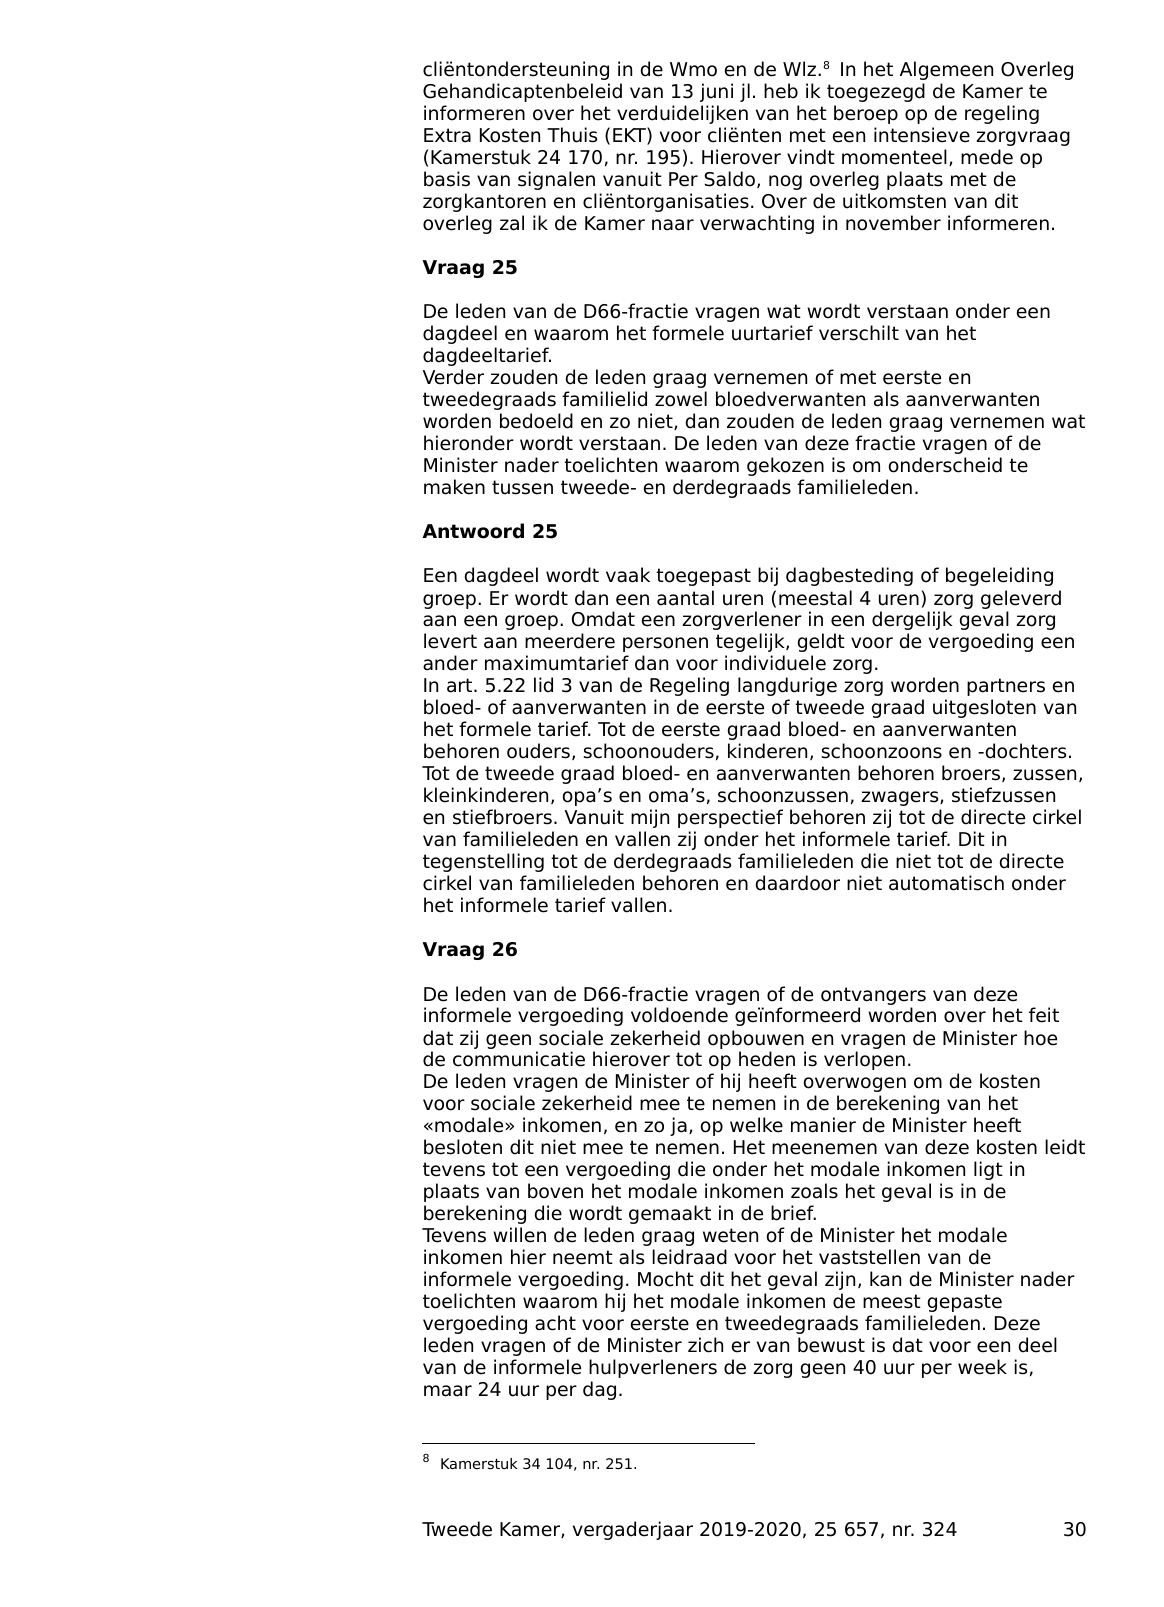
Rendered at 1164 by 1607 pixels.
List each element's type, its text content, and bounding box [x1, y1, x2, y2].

text De leden van de D66-fractie vragen wat wordt verstaan onder een dagdeel en waarom het formele uurtarief verschilt van het dagdeeltarief. [422, 301, 1087, 367]
text Verder zouden de leden graag vernemen of met eerste en tweedegraads familielid zowel bloedverwanten als aanverwanten worden bedoeld en zo niet, dan zouden de leden graag vernemen wat hieronder wordt verstaan. De leden van deze fractie vragen of de Minister nader toelichten waarom gekozen is om onderscheid te maken tussen tweede- en derdegraads familieleden. [422, 367, 1087, 499]
text Kamerstuk 34 104, nr. 251. [422, 1452, 1087, 1474]
subtitle Vraag 25 [422, 257, 1087, 279]
text In art. 5.22 lid 3 van de Regeling langdurige zorg worden partners en bloed- of aanverwanten in de eerste of tweede graad uitgesloten van het formele tarief. Tot de eerste graad bloed- en aanverwanten behoren ouders, schoonouders, kinderen, schoonzoons en -dochters. Tot de tweede graad bloed- en aanverwanten behoren broers, zussen, kleinkinderen, opa’s en oma’s, schoonzussen, zwagers, stiefzussen en stiefbroers. Vanuit mijn perspectief behoren zij tot de directe cirkel van familieleden en vallen zij onder het informele tarief. Dit in tegenstelling tot de derdegraads familieleden die niet tot de directe cirkel van familieleden behoren en daardoor niet automatisch onder het informele tarief vallen. [422, 675, 1087, 917]
text cliëntondersteuning in de Wmo en de Wlz. In het Algemeen Overleg Gehandicaptenbeleid van 13 juni jl. heb ik toegezegd de Kamer te informeren over het verduidelijken van het beroep op de regeling Extra Kosten Thuis (EKT) voor cliënten met een intensieve zorgvraag (Kamerstuk 24 170, nr. 195). Hierover vindt momenteel, mede op basis van signalen vanuit Per Saldo, nog overleg plaats met de zorgkantoren en cliëntorganisaties. Over de uitkomsten van dit overleg zal ik de Kamer naar verwachting in november informeren. [422, 59, 1087, 235]
text Een dagdeel wordt vaak toegepast bij dagbesteding of begeleiding groep. Er wordt dan een aantal uren (meestal 4 uren) zorg geleverd aan een groep. Omdat een zorgverlener in een dergelijk geval zorg levert aan meerdere personen tegelijk, geldt voor de vergoeding een ander maximumtarief dan voor individuele zorg. [422, 565, 1087, 675]
subtitle Vraag 26 [422, 939, 1087, 961]
text Tevens willen de leden graag weten of de Minister het modale inkomen hier neemt als leidraad voor het vaststellen van de informele vergoeding. Mocht dit het geval zijn, kan de Minister nader toelichten waarom hij het modale inkomen de meest gepaste vergoeding acht voor eerste en tweedegraads familieleden. Deze leden vragen of de Minister zich er van bewust is dat voor een deel van de informele hulpverleners de zorg geen 40 uur per week is, maar 24 uur per dag. [422, 1225, 1087, 1401]
text De leden van de D66-fractie vragen of de ontvangers van deze informele vergoeding voldoende geïnformeerd worden over het feit dat zij geen sociale zekerheid opbouwen en vragen de Minister hoe de communicatie hierover tot op heden is verlopen. [422, 983, 1087, 1071]
subtitle Antwoord 25 [422, 521, 1087, 543]
text De leden vragen de Minister of hij heeft overwogen om de kosten voor sociale zekerheid mee te nemen in de berekening van het «modale» inkomen, en zo ja, op welke manier de Minister heeft besloten dit niet mee te nemen. Het meenemen van deze kosten leidt tevens tot een vergoeding die onder het modale inkomen ligt in plaats van boven het modale inkomen zoals het geval is in de berekening die wordt gemaakt in de brief. [422, 1071, 1087, 1225]
